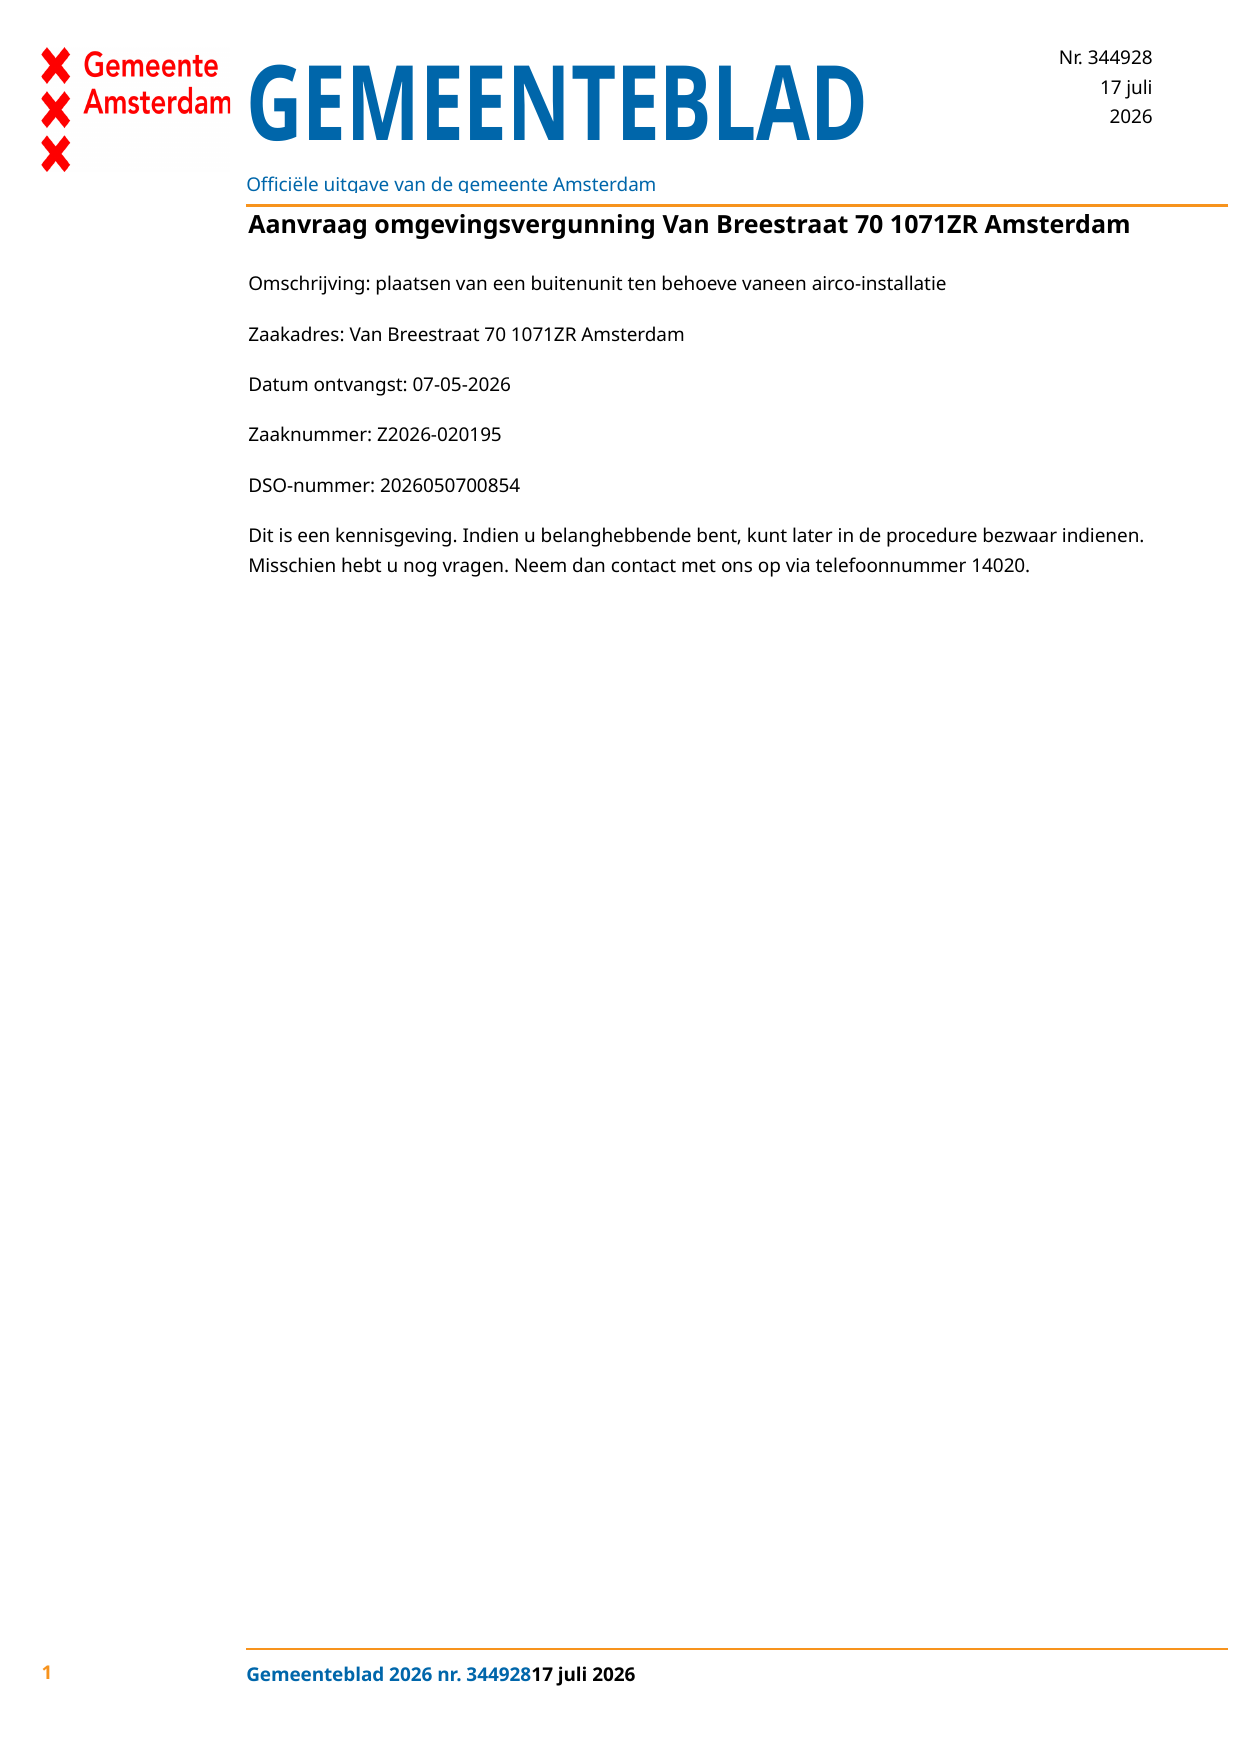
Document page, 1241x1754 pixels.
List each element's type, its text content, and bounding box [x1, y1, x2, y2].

text Datum ontvangst: 07-05-2026 [248, 371, 1152, 397]
text Omschrijving: plaatsen van een buitenunit ten behoeve vaneen airco-installatie [248, 270, 1152, 296]
text Zaaknummer: Z2026-020195 [248, 422, 1152, 447]
text Dit is een kennisgeving. Indien u belanghebbende bent, kunt later in de procedure bezwaar indienen. Misschien hebt u nog vragen. Neem dan contact met ons op via telefoonnummer 14020. [248, 522, 1152, 578]
text DSO-nummer: 2026050700854 [248, 472, 1152, 498]
picture [41, 47, 231, 172]
text Zaakadres: Van Breestraat 70 1071ZR Amsterdam [248, 321, 1152, 346]
text Aanvraag omgevingsvergunning Van Breestraat 70 1071ZR Amsterdam [248, 207, 1152, 241]
